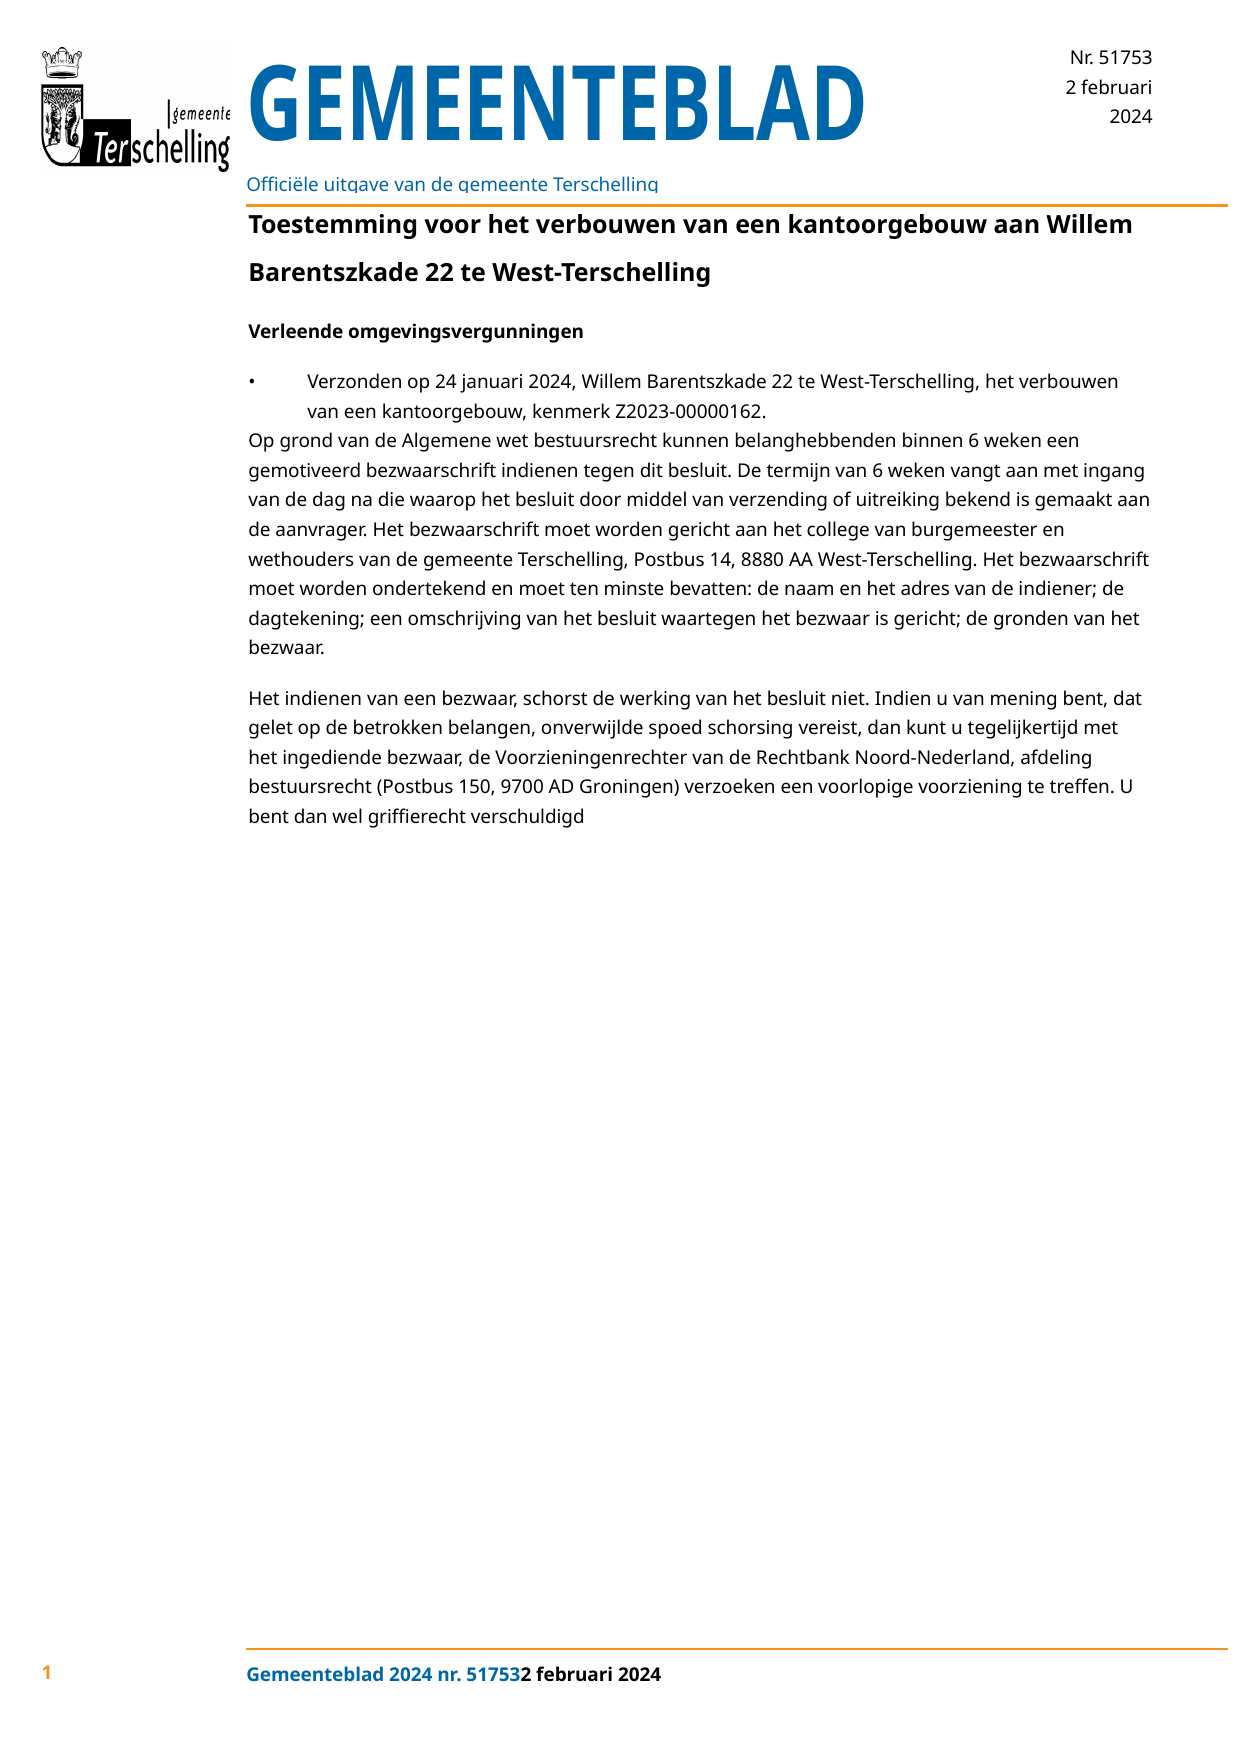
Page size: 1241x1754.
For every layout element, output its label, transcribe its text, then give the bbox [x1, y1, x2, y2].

picture [41, 47, 231, 172]
text Het indienen van een bezwaar, schorst de werking van het besluit niet. Indien u van mening bent, dat gelet op de betrokken belangen, onverwijlde spoed schorsing vereist, dan kunt u tegelijkertijd met het ingediende bezwaar, de Voorzieningenrechter van de Rechtbank Noord-Nederland, afdeling bestuursrecht (Postbus 150, 9700 AD Groningen) verzoeken een voorlopige voorziening te treffen. U bent dan wel griffierecht verschuldigd [248, 685, 1152, 829]
text Toestemming voor het verbouwen van een kantoorgebouw aan Willem Barentszkade 22 te West-Terschelling [248, 207, 1152, 288]
text Verleende omgevingsvergunningen [248, 318, 1152, 344]
text Op grond van de Algemene wet bestuursrecht kunnen belanghebbenden binnen 6 weken een gemotiveerd bezwaarschrift indienen tegen dit besluit. De termijn van 6 weken vangt aan met ingang van de dag na die waarop het besluit door middel van verzending of uitreiking bekend is gemaakt aan de aanvrager. Het bezwaarschrift moet worden gericht aan het college van burgemeester en wethouders van de gemeente Terschelling, Postbus 14, 8880 AA West-Terschelling. Het bezwaarschrift moet worden ondertekend en moet ten minste bevatten: de naam en het adres van de indiener; de dagtekening; een omschrijving van het besluit waartegen het bezwaar is gericht; de gronden van het bezwaar. [248, 427, 1152, 660]
list Verzonden op 24 januari 2024, Willem Barentszkade 22 te West-Terschelling, het verbouwen van een kantoorgebouw, kenmerk Z2023-00000162. [248, 368, 1152, 424]
